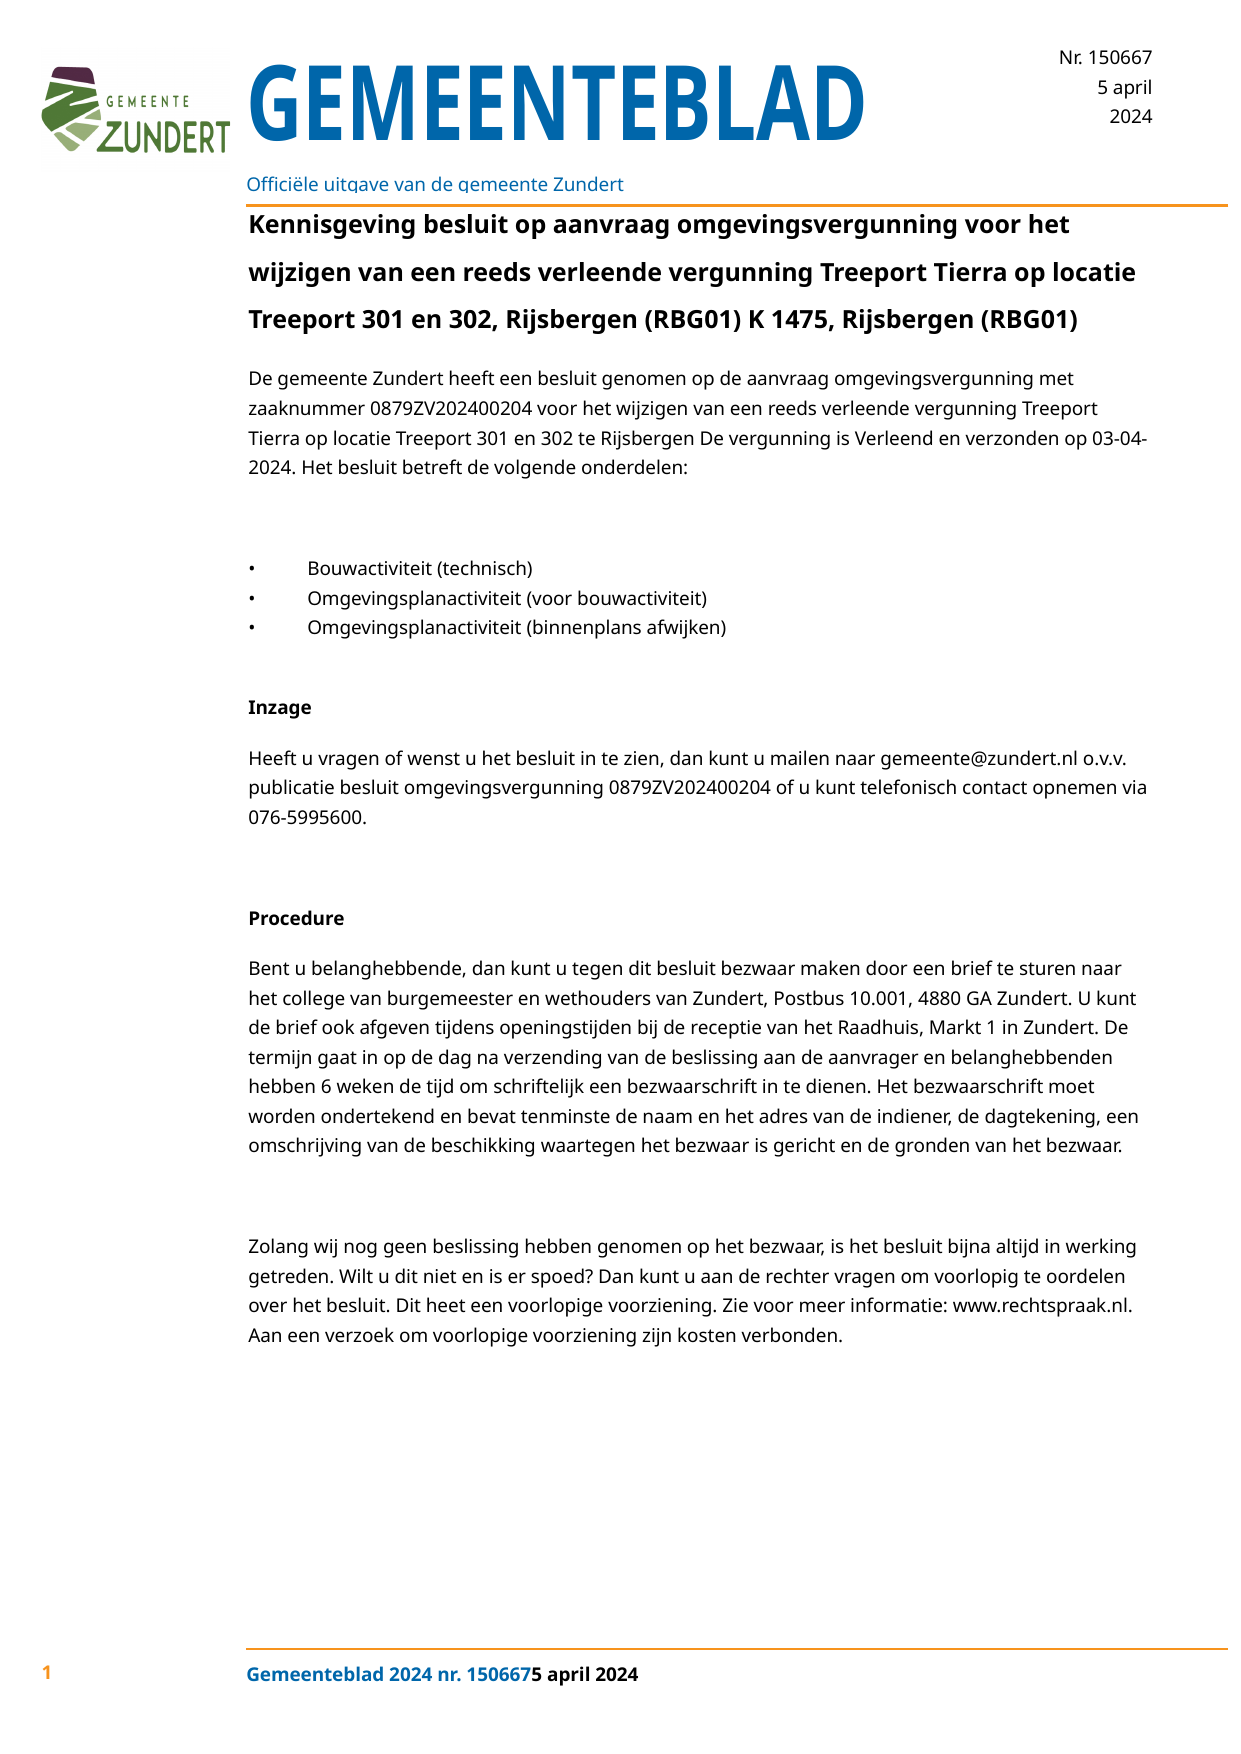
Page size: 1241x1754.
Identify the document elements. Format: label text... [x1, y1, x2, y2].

list Omgevingsplanactiviteit (voor bouwactiviteit) [248, 585, 1152, 610]
text Bent u belanghebbende, dan kunt u tegen dit besluit bezwaar maken door een brief te sturen naar het college van burgemeester en wethouders van Zundert, Postbus 10.001, 4880 GA Zundert. U kunt de brief ook afgeven tijdens openingstijden bij de receptie van het Raadhuis, Markt 1 in Zundert. De termijn gaat in op de dag na verzending van de beslissing aan de aanvrager en belanghebbenden hebben 6 weken de tijd om schriftelijk een bezwaarschrift in te dienen. Het bezwaarschrift moet worden ondertekend en bevat tenminste de naam en het adres van de indiener, de dagtekening, een omschrijving van de beschikking waartegen het bezwaar is gericht en de gronden van het bezwaar. [248, 955, 1152, 1158]
picture [41, 47, 231, 172]
list Omgevingsplanactiviteit (binnenplans afwijken) [248, 614, 1152, 640]
text Kennisgeving besluit op aanvraag omgevingsvergunning voor het wijzigen van een reeds verleende vergunning Treeport Tierra op locatie Treeport 301 en 302, Rijsbergen (RBG01) K 1475, Rijsbergen (RBG01) [248, 207, 1152, 336]
text Inzage [248, 694, 1152, 720]
text Zolang wij nog geen beslissing hebben genomen op het bezwaar, is het besluit bijna altijd in werking getreden. Wilt u dit niet en is er spoed? Dan kunt u aan de rechter vragen om voorlopig te oordelen over het besluit. Dit heet een voorlopige voorziening. Zie voor meer informatie: www.rechtspraak.nl. Aan een verzoek om voorlopige voorziening zijn kosten verbonden. [248, 1233, 1152, 1348]
list Bouwactiviteit (technisch) [248, 555, 1152, 581]
text Heeft u vragen of wenst u het besluit in te zien, dan kunt u mailen naar gemeente@zundert.nl o.v.v. publicatie besluit omgevingsvergunning 0879ZV202400204 of u kunt telefonisch contact opnemen via 076-5995600. [248, 745, 1152, 829]
text De gemeente Zundert heeft een besluit genomen op de aanvraag omgevingsvergunning met zaaknummer 0879ZV202400204 voor het wijzigen van een reeds verleende vergunning Treeport Tierra op locatie Treeport 301 en 302 te Rijsbergen De vergunning is Verleend en verzonden op 03-04-2024. Het besluit betreft de volgende onderdelen: [248, 366, 1152, 480]
text Procedure [248, 905, 1152, 930]
